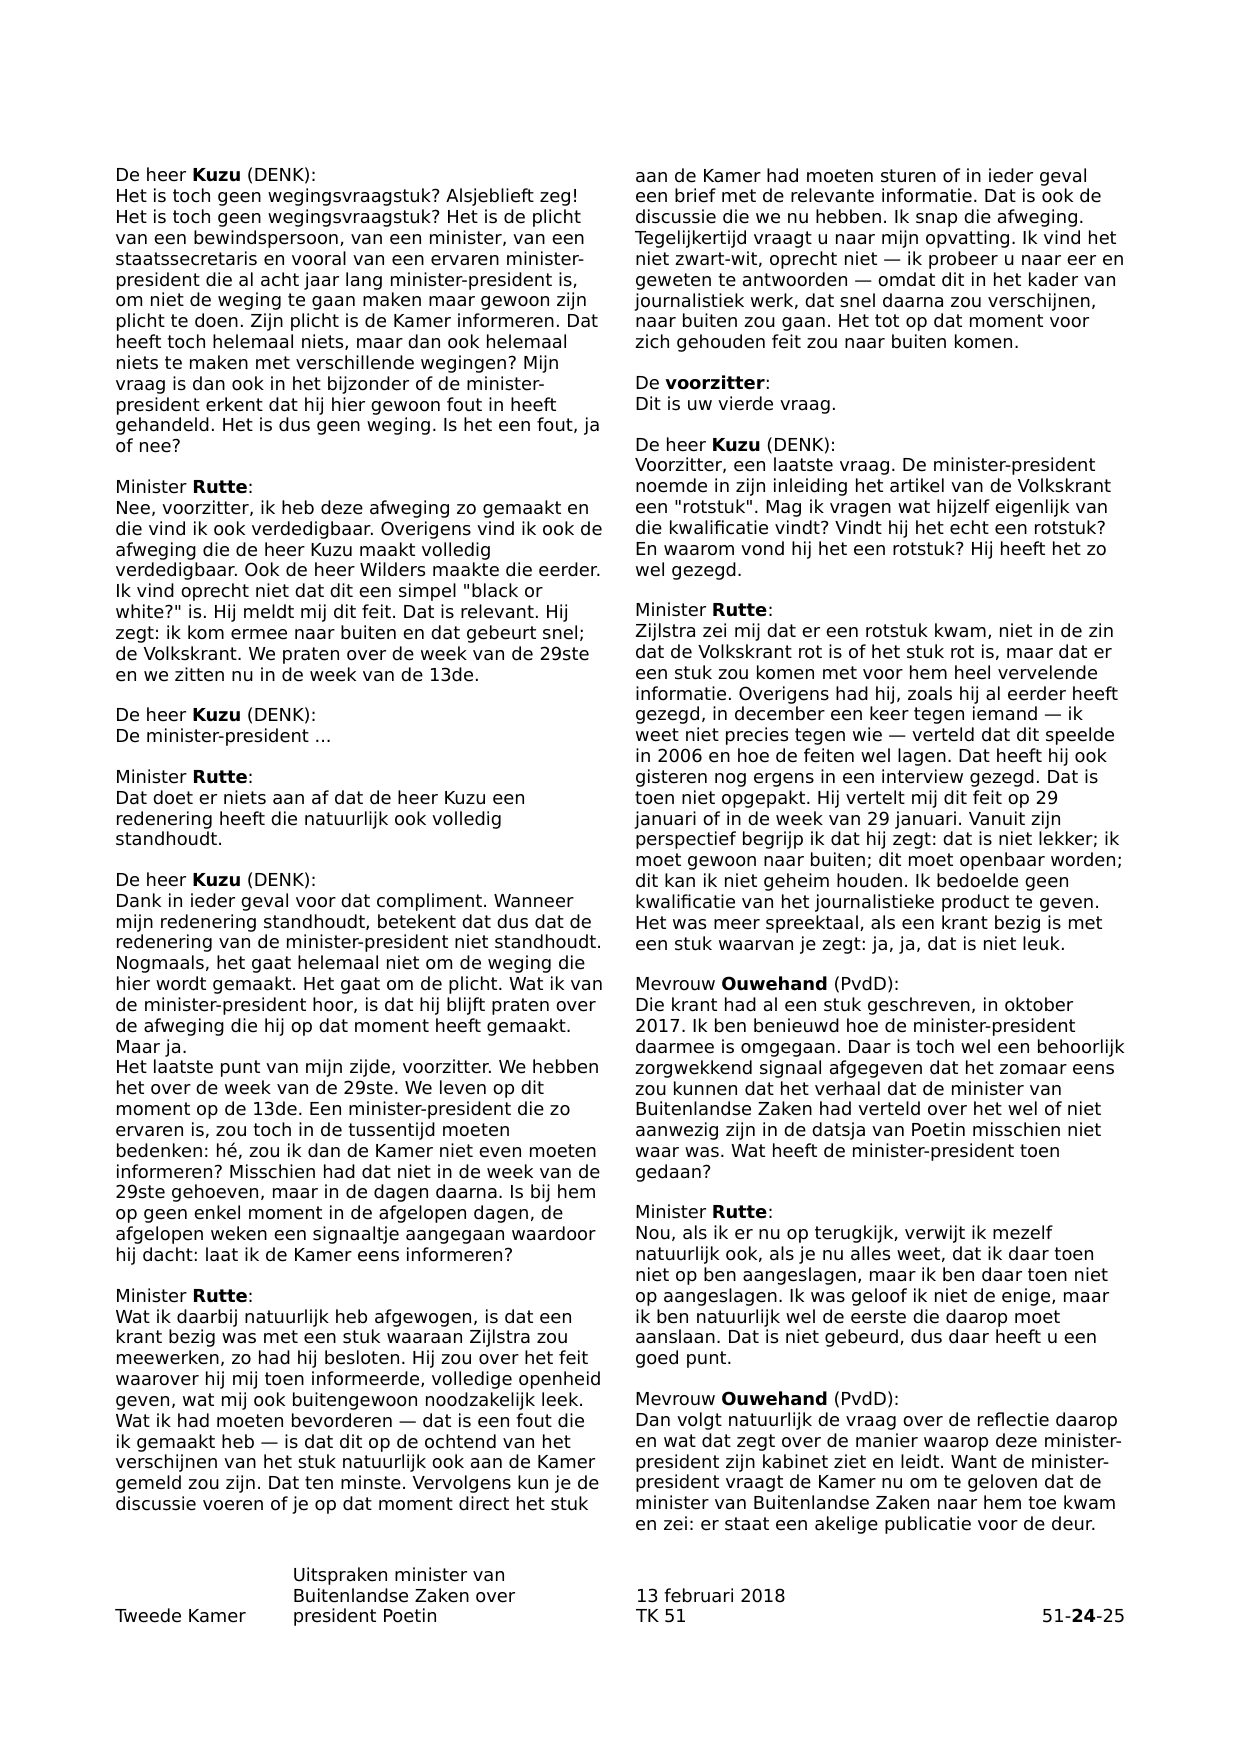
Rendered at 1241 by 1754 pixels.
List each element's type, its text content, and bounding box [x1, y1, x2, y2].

text De voorzitter: [635, 373, 1125, 393]
text De minister-president ... [115, 726, 605, 747]
text Het laatste punt van mijn zijde, voorzitter. We hebben het over de week van de 29ste. We leven op dit moment op de 13de. Een minister-president die zo ervaren is, zou toch in de tussentijd moeten bedenken: hé, zou ik dan de Kamer niet even moeten informeren? Misschien had dat niet in de week van de 29ste gehoeven, maar in de dagen daarna. Is bij hem op geen enkel moment in de afgelopen dagen, de afgelopen weken een signaaltje aangegaan waardoor hij dacht: laat ik de Kamer eens informeren? [115, 1057, 605, 1266]
text Mevrouw Ouwehand (PvdD): [635, 1389, 1125, 1410]
text Wat ik daarbij natuurlijk heb afgewogen, is dat een krant bezig was met een stuk waaraan Zijlstra zou meewerken, zo had hij besloten. Hij zou over het feit waarover hij mij toen informeerde, volledige openheid geven, wat mij ook buitengewoon noodzakelijk leek. Wat ik had moeten bevorderen — dat is een fout die ik gemaakt heb — is dat dit op de ochtend van het verschijnen van het stuk natuurlijk ook aan de Kamer gemeld zou zijn. Dat ten minste. Vervolgens kun je de discussie voeren of je op dat moment direct het stuk [115, 1306, 605, 1515]
text aan de Kamer had moeten sturen of in ieder geval een brief met de relevante informatie. Dat is ook de discussie die we nu hebben. Ik snap die afweging. Tegelijkertijd vraagt u naar mijn opvatting. Ik vind het niet zwart-wit, oprecht niet — ik probeer u naar eer en geweten te antwoorden — omdat dit in het kader van journalistiek werk, dat snel daarna zou verschijnen, naar buiten zou gaan. Het tot op dat moment voor zich gehouden feit zou naar buiten komen. [635, 165, 1125, 353]
text Minister Rutte: [115, 477, 605, 498]
text Minister Rutte: [635, 600, 1125, 621]
text Dat doet er niets aan af dat de heer Kuzu een redenering heeft die natuurlijk ook volledig standhoudt. [115, 787, 605, 850]
text Dan volgt natuurlijk de vraag over de reflectie daarop en wat dat zegt over de manier waarop deze minister-president zijn kabinet ziet en leidt. Want de minister-president vraagt de Kamer nu om te geloven dat de minister van Buitenlandse Zaken naar hem toe kwam en zei: er staat een akelige publicatie voor de deur. [635, 1410, 1125, 1535]
text Nou, als ik er nu op terugkijk, verwijt ik mezelf natuurlijk ook, als je nu alles weet, dat ik daar toen niet op ben aangeslagen, maar ik ben daar toen niet op aangeslagen. Ik was geloof ik niet de enige, maar ik ben natuurlijk wel de eerste die daarop moet aanslaan. Dat is niet gebeurd, dus daar heeft u een goed punt. [635, 1223, 1125, 1369]
text Dank in ieder geval voor dat compliment. Wanneer mijn redenering standhoudt, betekent dat dus dat de redenering van de minister-president niet standhoudt. Nogmaals, het gaat helemaal niet om de weging die hier wordt gemaakt. Het gaat om de plicht. Wat ik van de minister-president hoor, is dat hij blijft praten over de afweging die hij op dat moment heeft gemaakt. Maar ja. [115, 891, 605, 1057]
text De heer Kuzu (DENK): [115, 705, 605, 726]
text Dit is uw vierde vraag. [635, 393, 1125, 414]
text Nee, voorzitter, ik heb deze afweging zo gemaakt en die vind ik ook verdedigbaar. Overigens vind ik ook de afweging die de heer Kuzu maakt volledig verdedigbaar. Ook de heer Wilders maakte die eerder. Ik vind oprecht niet dat dit een simpel "black or white?" is. Hij meldt mij dit feit. Dat is relevant. Hij zegt: ik kom ermee naar buiten en dat gebeurt snel; de Volkskrant. We praten over de week van de 29ste en we zitten nu in de week van de 13de. [115, 498, 605, 685]
text De heer Kuzu (DENK): [115, 165, 605, 186]
text Minister Rutte: [115, 767, 605, 787]
text De heer Kuzu (DENK): [635, 434, 1125, 455]
text De heer Kuzu (DENK): [115, 870, 605, 891]
text Mevrouw Ouwehand (PvdD): [635, 974, 1125, 995]
text Voorzitter, een laatste vraag. De minister-president noemde in zijn inleiding het artikel van de Volkskrant een "rotstuk". Mag ik vragen wat hijzelf eigenlijk van die kwalificatie vindt? Vindt hij het echt een rotstuk? En waarom vond hij het een rotstuk? Hij heeft het zo wel gezegd. [635, 455, 1125, 580]
text Zijlstra zei mij dat er een rotstuk kwam, niet in de zin dat de Volkskrant rot is of het stuk rot is, maar dat er een stuk zou komen met voor hem heel vervelende informatie. Overigens had hij, zoals hij al eerder heeft gezegd, in december een keer tegen iemand — ik weet niet precies tegen wie — verteld dat dit speelde in 2006 en hoe de feiten wel lagen. Dat heeft hij ook gisteren nog ergens in een interview gezegd. Dat is toen niet opgepakt. Hij vertelt mij dit feit op 29 januari of in de week van 29 januari. Vanuit zijn perspectief begrijp ik dat hij zegt: dat is niet lekker; ik moet gewoon naar buiten; dit moet openbaar worden; dit kan ik niet geheim houden. Ik bedoelde geen kwalificatie van het journalistieke product te geven. Het was meer spreektaal, als een krant bezig is met een stuk waarvan je zegt: ja, ja, dat is niet leuk. [635, 621, 1125, 954]
text Minister Rutte: [635, 1202, 1125, 1223]
text Die krant had al een stuk geschreven, in oktober 2017. Ik ben benieuwd hoe de minister-president daarmee is omgegaan. Daar is toch wel een behoorlijk zorgwekkend signaal afgegeven dat het zomaar eens zou kunnen dat het verhaal dat de minister van Buitenlandse Zaken had verteld over het wel of niet aanwezig zijn in de datsja van Poetin misschien niet waar was. Wat heeft de minister-president toen gedaan? [635, 995, 1125, 1182]
text Minister Rutte: [115, 1286, 605, 1306]
text Het is toch geen wegingsvraagstuk? Alsjeblieft zeg! Het is toch geen wegingsvraagstuk? Het is de plicht van een bewindspersoon, van een minister, van een staatssecretaris en vooral van een ervaren minister-president die al acht jaar lang minister-president is, om niet de weging te gaan maken maar gewoon zijn plicht te doen. Zijn plicht is de Kamer informeren. Dat heeft toch helemaal niets, maar dan ook helemaal niets te maken met verschillende wegingen? Mijn vraag is dan ook in het bijzonder of de minister-president erkent dat hij hier gewoon fout in heeft gehandeld. Het is dus geen weging. Is het een fout, ja of nee? [115, 186, 605, 457]
